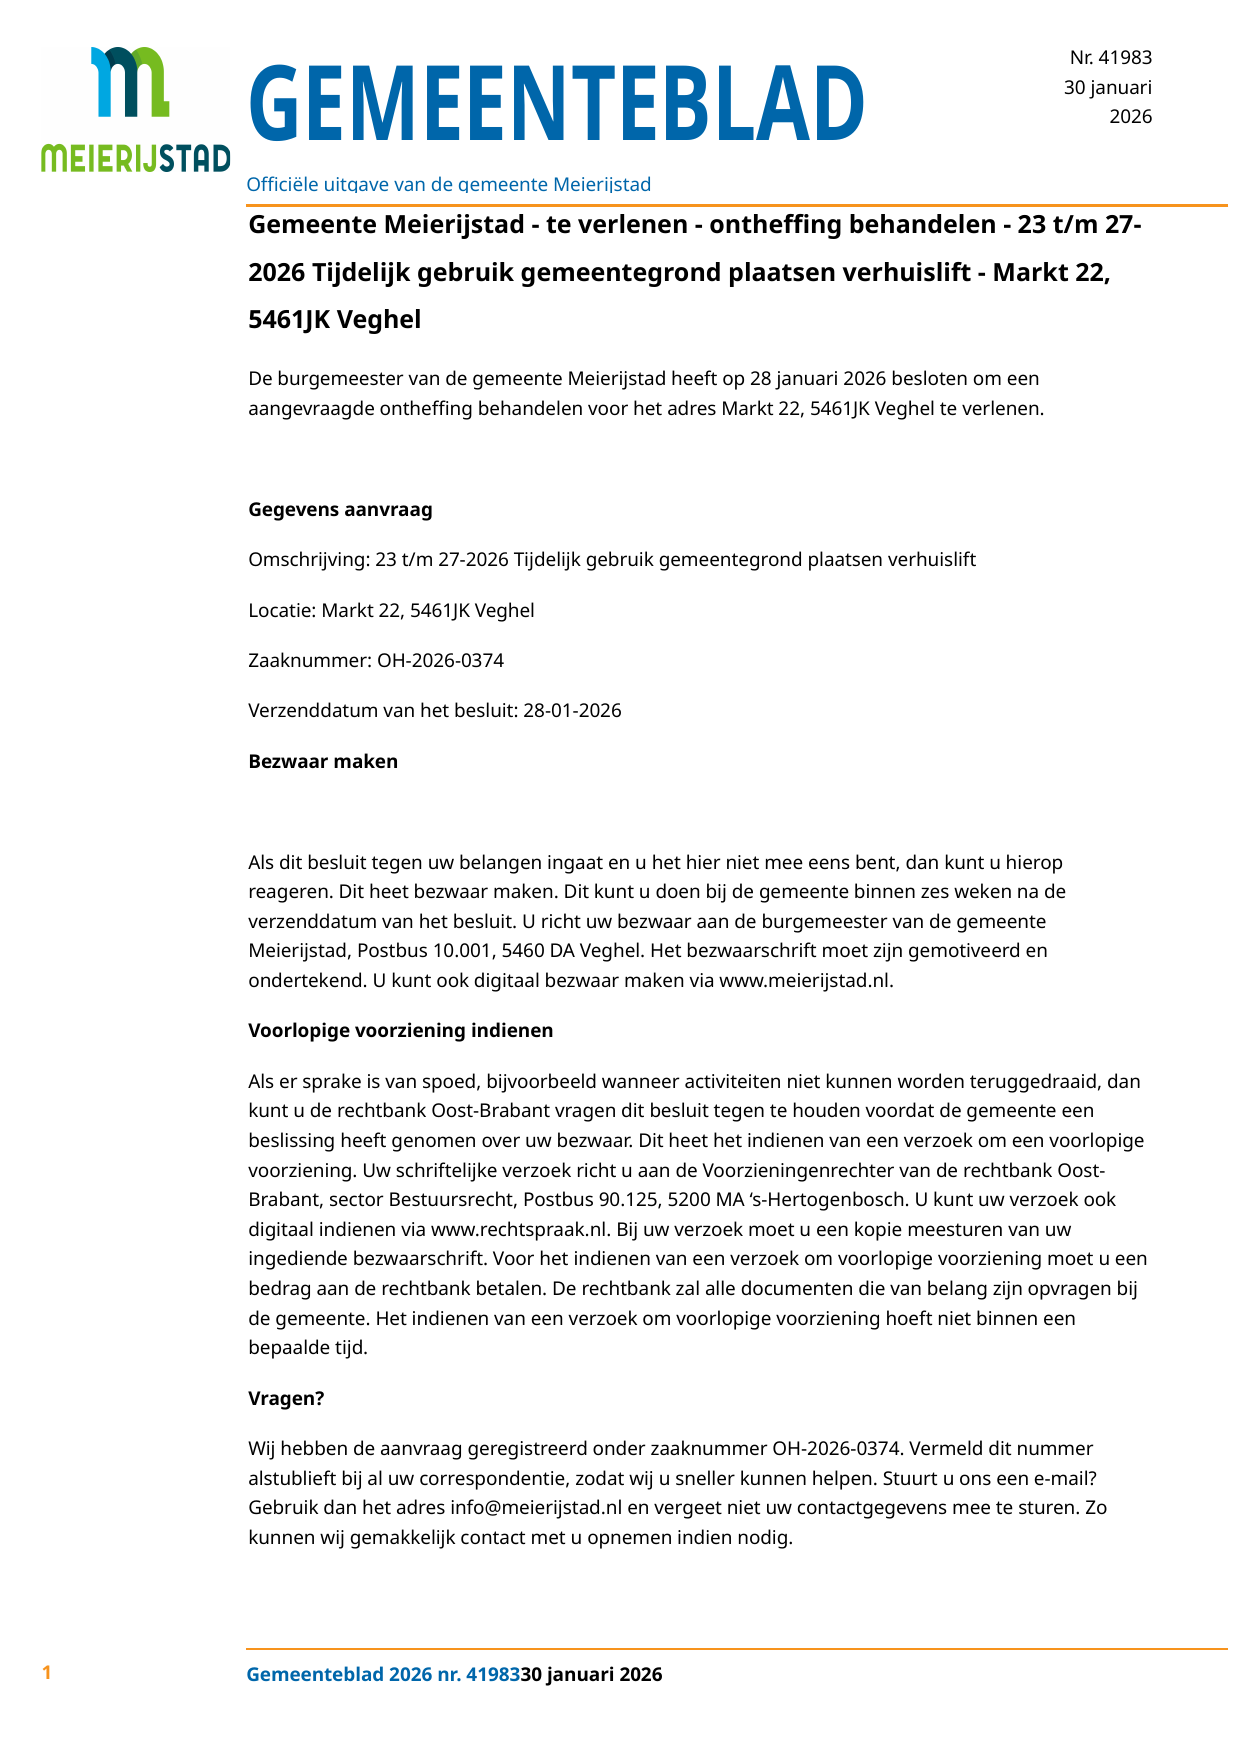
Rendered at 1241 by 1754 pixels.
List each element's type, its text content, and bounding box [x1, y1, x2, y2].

text Als er sprake is van spoed, bijvoorbeeld wanneer activiteiten niet kunnen worden teruggedraaid, dan kunt u de rechtbank Oost-Brabant vragen dit besluit tegen te houden voordat de gemeente een beslissing heeft genomen over uw bezwaar. Dit heet het indienen van een verzoek om een voorlopige voorziening. Uw schriftelijke verzoek richt u aan de Voorzieningenrechter van de rechtbank Oost-Brabant, sector Bestuursrecht, Postbus 90.125, 5200 MA ‘s-Hertogenbosch. U kunt uw verzoek ook digitaal indienen via www.rechtspraak.nl. Bij uw verzoek moet u een kopie meesturen van uw ingediende bezwaarschrift. Voor het indienen van een verzoek om voorlopige voorziening moet u een bedrag aan de rechtbank betalen. De rechtbank zal alle documenten die van belang zijn opvragen bij de gemeente. Het indienen van een verzoek om voorlopige voorziening hoeft niet binnen een bepaalde tijd. [248, 1068, 1152, 1360]
text Voorlopige voorziening indienen [248, 1018, 1152, 1043]
text Omschrijving: 23 t/m 27-2026 Tijdelijk gebruik gemeentegrond plaatsen verhuislift [248, 546, 1152, 572]
text Vragen? [248, 1385, 1152, 1410]
text Als dit besluit tegen uw belangen ingaat en u het hier niet mee eens bent, dan kunt u hierop reageren. Dit heet bezwaar maken. Dit kunt u doen bij de gemeente binnen zes weken na de verzenddatum van het besluit. U richt uw bezwaar aan de burgemeester van de gemeente Meierijstad, Postbus 10.001, 5460 DA Veghel. Het bezwaarschrift moet zijn gemotiveerd en ondertekend. U kunt ook digitaal bezwaar maken via www.meierijstad.nl. [248, 849, 1152, 993]
text Wij hebben de aanvraag geregistreerd onder zaaknummer OH-2026-0374. Vermeld dit nummer alstublieft bij al uw correspondentie, zodat wij u sneller kunnen helpen. Stuurt u ons een e-mail? Gebruik dan het adres info@meierijstad.nl en vergeet niet uw contactgegevens mee te sturen. Zo kunnen wij gemakkelijk contact met u opnemen indien nodig. [248, 1435, 1152, 1549]
picture [41, 47, 231, 172]
text Gegevens aanvraag [248, 496, 1152, 522]
text Zaaknummer: OH-2026-0374 [248, 647, 1152, 673]
text Locatie: Markt 22, 5461JK Veghel [248, 597, 1152, 622]
text Bezwaar maken [248, 748, 1152, 774]
text De burgemeester van de gemeente Meierijstad heeft op 28 januari 2026 besloten om een aangevraagde ontheffing behandelen voor het adres Markt 22, 5461JK Veghel te verlenen. [248, 366, 1152, 421]
text Gemeente Meierijstad - te verlenen - ontheffing behandelen - 23 t/m 27-2026 Tijdelijk gebruik gemeentegrond plaatsen verhuislift - Markt 22, 5461JK Veghel [248, 207, 1152, 336]
text Verzenddatum van het besluit: 28-01-2026 [248, 698, 1152, 723]
